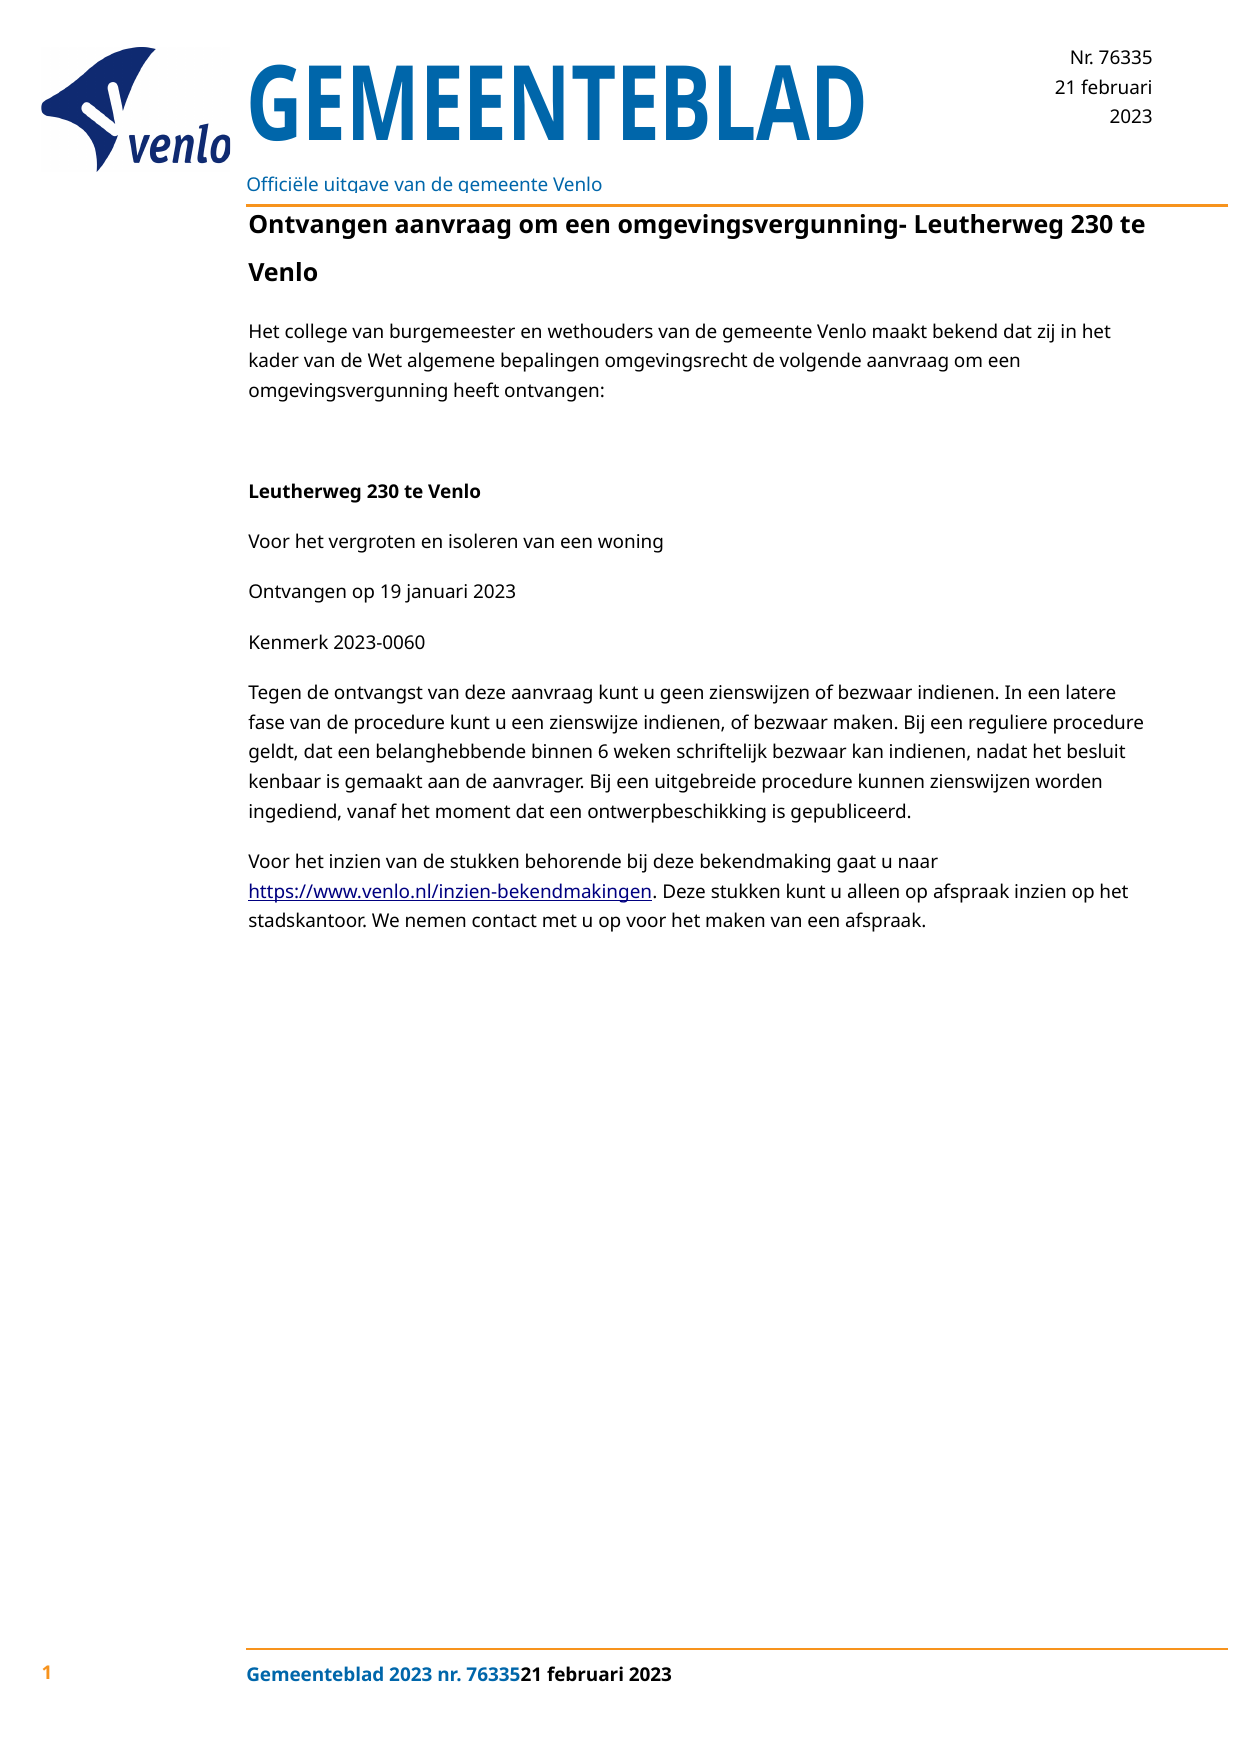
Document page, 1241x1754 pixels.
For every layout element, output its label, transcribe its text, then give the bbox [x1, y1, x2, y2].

text Tegen de ontvangst van deze aanvraag kunt u geen zienswijzen of bezwaar indienen. In een latere fase van de procedure kunt u een zienswijze indienen, of bezwaar maken. Bij een reguliere procedure geldt, dat een belanghebbende binnen 6 weken schriftelijk bezwaar kan indienen, nadat het besluit kenbaar is gemaakt aan de aanvrager. Bij een uitgebreide procedure kunnen zienswijzen worden ingediend, vanaf het moment dat een ontwerpbeschikking is gepubliceerd. [248, 679, 1152, 824]
text Voor het vergroten en isoleren van een woning [248, 528, 1152, 554]
text Voor het inzien van de stukken behorende bij deze bekendmaking gaat u naar https://www.venlo.nl/inzien-bekendmakingen. Deze stukken kunt u alleen op afspraak inzien op het stadskantoor. We nemen contact met u op voor het maken van een afspraak. [248, 848, 1152, 933]
text Leutherweg 230 te Venlo [248, 478, 1152, 504]
text Ontvangen aanvraag om een omgevingsvergunning- Leutherweg 230 te Venlo [248, 207, 1152, 288]
text Ontvangen op 19 januari 2023 [248, 579, 1152, 604]
text Kenmerk 2023-0060 [248, 629, 1152, 655]
picture [41, 47, 231, 172]
text Het college van burgemeester en wethouders van de gemeente Venlo maakt bekend dat zij in het kader van de Wet algemene bepalingen omgevingsrecht de volgende aanvraag om een omgevingsvergunning heeft ontvangen: [248, 318, 1152, 403]
